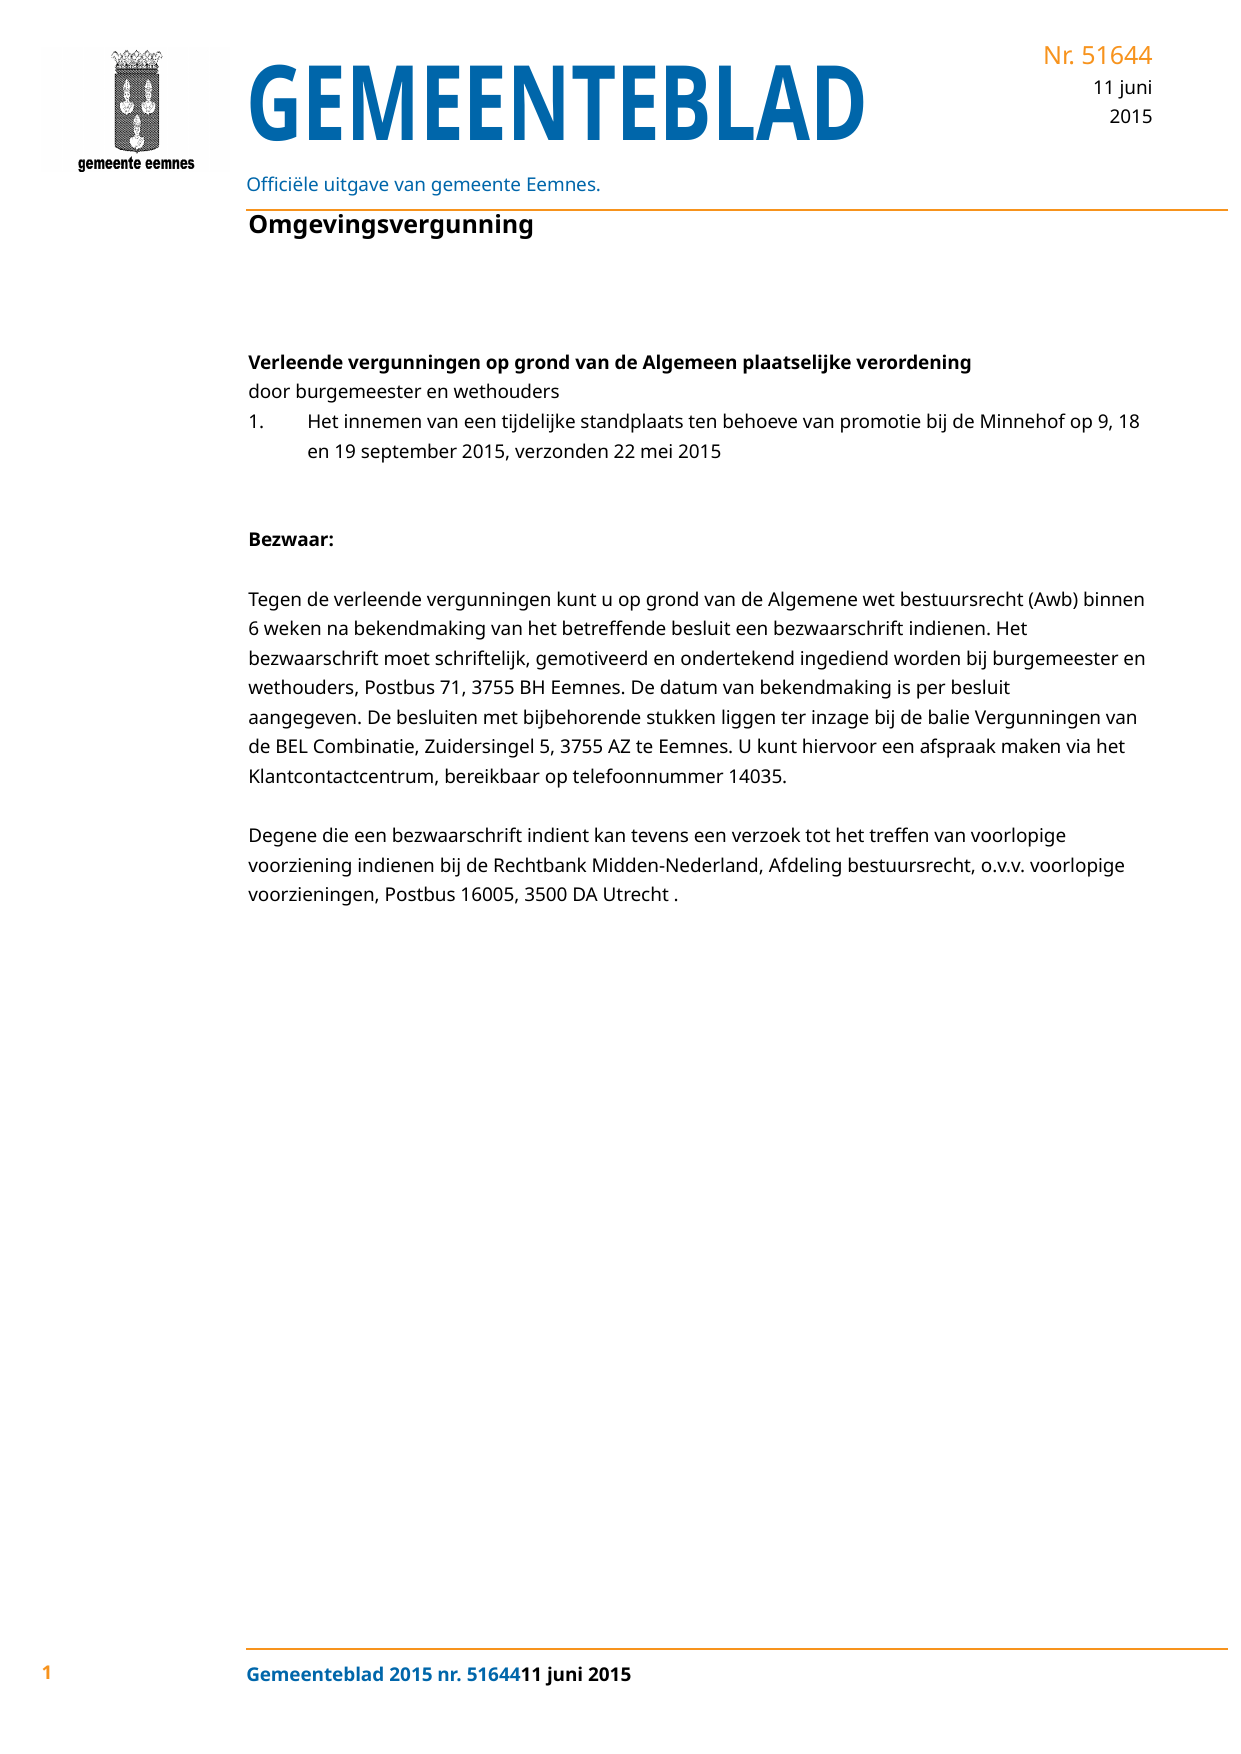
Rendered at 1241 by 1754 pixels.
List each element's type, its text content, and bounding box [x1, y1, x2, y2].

text door burgemeester en wethouders [248, 379, 1152, 404]
text Bezwaar: [248, 527, 1152, 552]
text Omgevingsvergunning [248, 211, 1152, 241]
text Tegen de verleende vergunningen kunt u op grond van de Algemene wet bestuursrecht (Awb) binnen 6 weken na bekendmaking van het betreffende besluit een bezwaarschrift indienen. Het bezwaarschrift moet schriftelijk, gemotiveerd en ondertekend ingediend worden bij burgemeester en wethouders, Postbus 71, 3755 BH Eemnes. De datum van bekendmaking is per besluit aangegeven. De besluiten met bijbehorende stukken liggen ter inzage bij de balie Vergunningen van de BEL Combinatie, Zuidersingel 5, 3755 AZ te Eemnes. U kunt hiervoor een afspraak maken via het Klantcontactcentrum, bereikbaar op telefoonnummer 14035. [248, 586, 1152, 789]
picture [41, 47, 231, 172]
text Degene die een bezwaarschrift indient kan tevens een verzoek tot het treffen van voorlopige voorziening indienen bij de Rechtbank Midden-Nederland, Afdeling bestuursrecht, o.v.v. voorlopige voorzieningen, Postbus 16005, 3500 DA Utrecht . [248, 822, 1152, 907]
list Het innemen van een tijdelijke standplaats ten behoeve van promotie bij de Minnehof op 9, 18 en 19 september 2015, verzonden 22 mei 2015 [248, 408, 1152, 464]
text Verleende vergunningen op grond van de Algemeen plaatselijke verordening [248, 349, 1152, 375]
